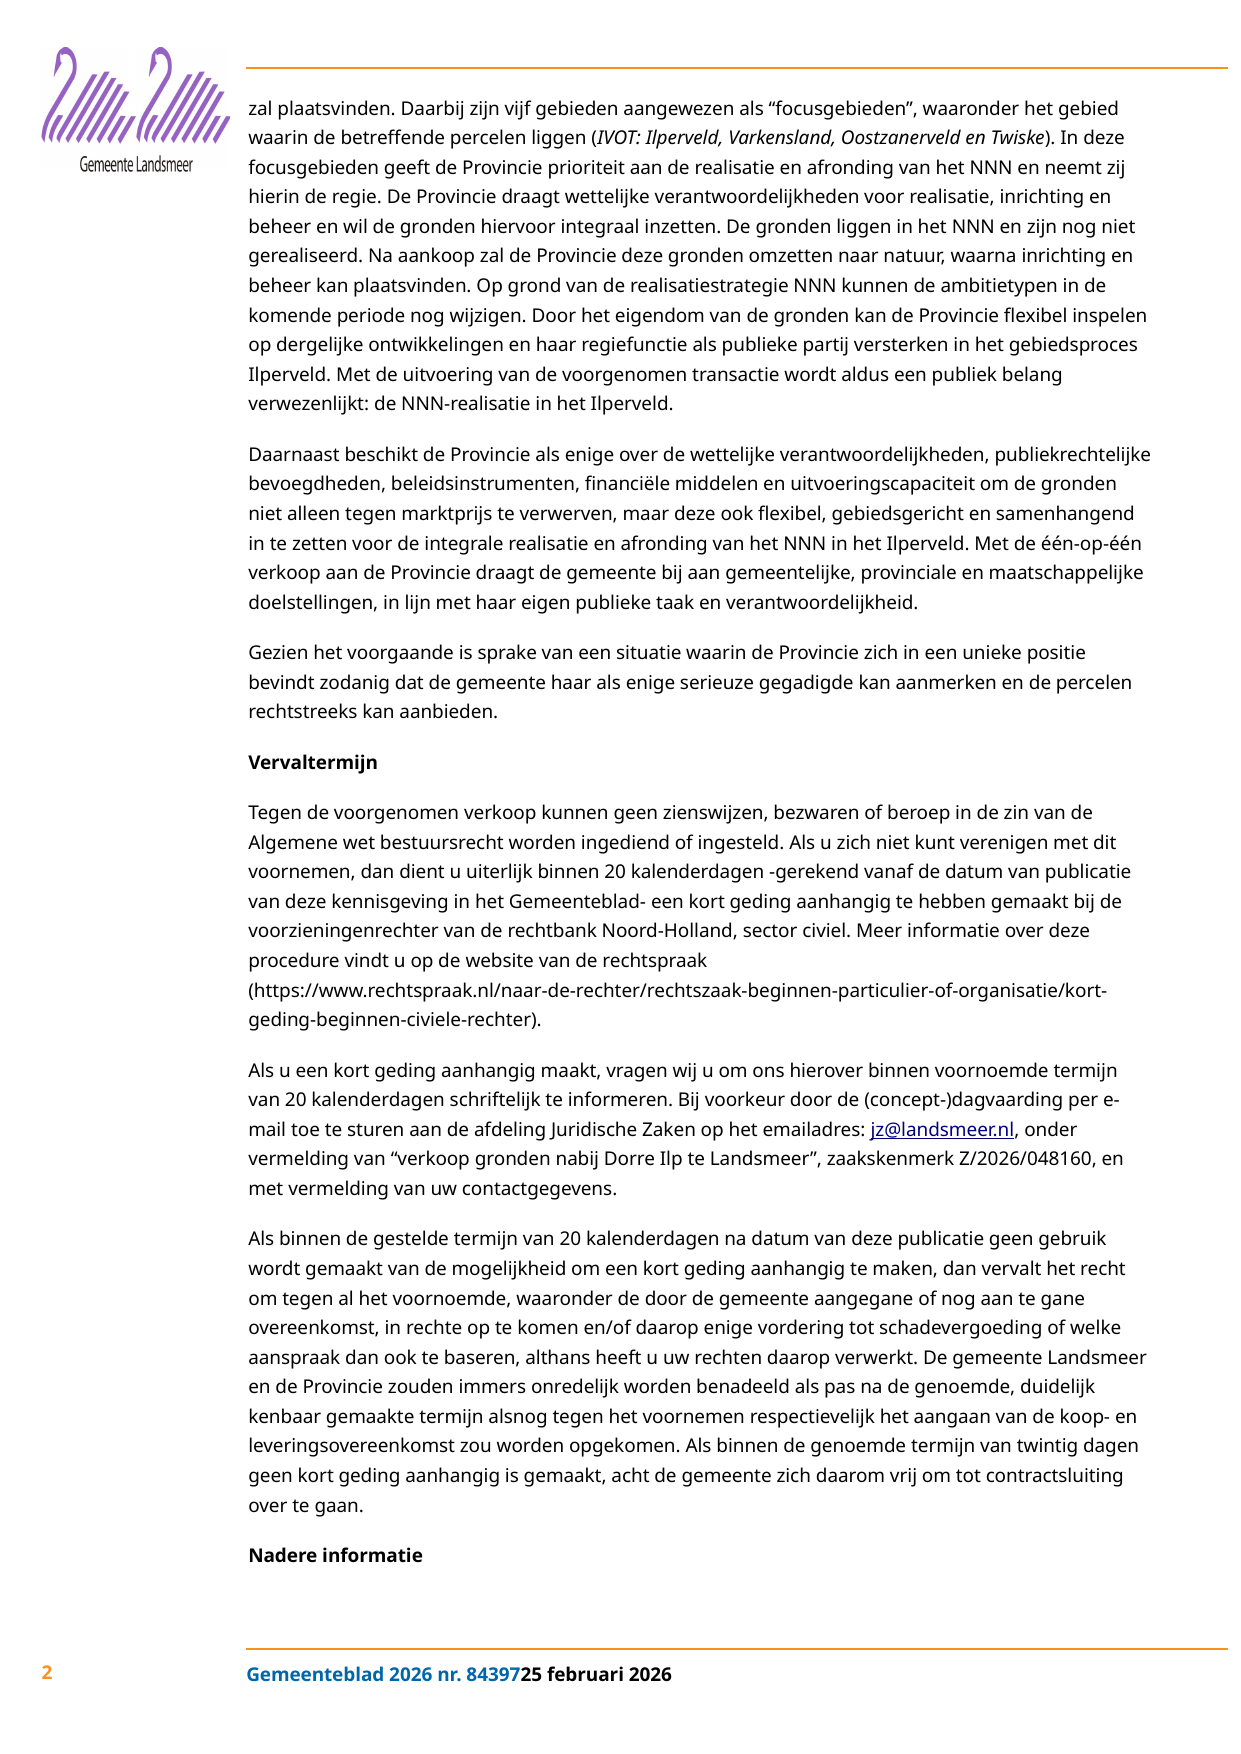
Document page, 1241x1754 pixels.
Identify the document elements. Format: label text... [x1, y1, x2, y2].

picture [41, 47, 231, 172]
text Nadere informatie [248, 1542, 1152, 1568]
text Als binnen de gestelde termijn van 20 kalenderdagen na datum van deze publicatie geen gebruik wordt gemaakt van de mogelijkheid om een kort geding aanhangig te maken, dan vervalt het recht om tegen al het voornoemde, waaronder de door de gemeente aangegane of nog aan te gane overeenkomst, in rechte op te komen en/of daarop enige vordering tot schadevergoeding of welke aanspraak dan ook te baseren, althans heeft u uw rechten daarop verwerkt. De gemeente Landsmeer en de Provincie zouden immers onredelijk worden benadeeld als pas na de genoemde, duidelijk kenbaar gemaakte termijn alsnog tegen het voornemen respectievelijk het aangaan van de koop- en leveringsovereenkomst zou worden opgekomen. Als binnen de genoemde termijn van twintig dagen geen kort geding aanhangig is gemaakt, acht de gemeente zich daarom vrij om tot contractsluiting over te gaan. [248, 1226, 1152, 1518]
text Tegen de voorgenomen verkoop kunnen geen zienswijzen, bezwaren of beroep in de zin van de Algemene wet bestuursrecht worden ingediend of ingesteld. Als u zich niet kunt verenigen met dit voornemen, dan dient u uiterlijk binnen 20 kalenderdagen -gerekend vanaf de datum van publicatie van deze kennisgeving in het Gemeenteblad- een kort geding aanhangig te hebben gemaakt bij de voorzieningenrechter van de rechtbank Noord-Holland, sector civiel. Meer informatie over deze procedure vindt u op de website van de rechtspraak (https://www.rechtspraak.nl/naar-de-rechter/rechtszaak-beginnen-particulier-of-organisatie/kort-geding-beginnen-civiele-rechter). [248, 799, 1152, 1032]
text zal plaatsvinden. Daarbij zijn vijf gebieden aangewezen als “focusgebieden”, waaronder het gebied waarin de betreffende percelen liggen (IVOT: Ilperveld, Varkensland, Oostzanerveld en Twiske). In deze focusgebieden geeft de Provincie prioriteit aan de realisatie en afronding van het NNN en neemt zij hierin de regie. De Provincie draagt wettelijke verantwoordelijkheden voor realisatie, inrichting en beheer en wil de gronden hiervoor integraal inzetten. De gronden liggen in het NNN en zijn nog niet gerealiseerd. Na aankoop zal de Provincie deze gronden omzetten naar natuur, waarna inrichting en beheer kan plaatsvinden. Op grond van de realisatiestrategie NNN kunnen de ambitietypen in de komende periode nog wijzigen. Door het eigendom van de gronden kan de Provincie flexibel inspelen op dergelijke ontwikkelingen en haar regiefunctie als publieke partij versterken in het gebiedsproces Ilperveld. Met de uitvoering van de voorgenomen transactie wordt aldus een publiek belang verwezenlijkt: de NNN-realisatie in het Ilperveld. [248, 95, 1152, 416]
text Vervaltermijn [248, 749, 1152, 775]
text Daarnaast beschikt de Provincie als enige over de wettelijke verantwoordelijkheden, publiekrechtelijke bevoegdheden, beleidsinstrumenten, financiële middelen en uitvoeringscapaciteit om de gronden niet alleen tegen marktprijs te verwerven, maar deze ook flexibel, gebiedsgericht en samenhangend in te zetten voor de integrale realisatie en afronding van het NNN in het Ilperveld. Met de één-op-één verkoop aan de Provincie draagt de gemeente bij aan gemeentelijke, provinciale en maatschappelijke doelstellingen, in lijn met haar eigen publieke taak en verantwoordelijkheid. [248, 441, 1152, 615]
text Als u een kort geding aanhangig maakt, vragen wij u om ons hierover binnen voornoemde termijn van 20 kalenderdagen schriftelijk te informeren. Bij voorkeur door de (concept-)dagvaarding per e-mail toe te sturen aan de afdeling Juridische Zaken op het emailadres: jz@landsmeer.nl, onder vermelding van “verkoop gronden nabij Dorre Ilp te Landsmeer”, zaakskenmerk Z/2026/048160, en met vermelding van uw contactgegevens. [248, 1057, 1152, 1201]
text Gezien het voorgaande is sprake van een situatie waarin de Provincie zich in een unieke positie bevindt zodanig dat de gemeente haar als enige serieuze gegadigde kan aanmerken en de percelen rechtstreeks kan aanbieden. [248, 639, 1152, 724]
